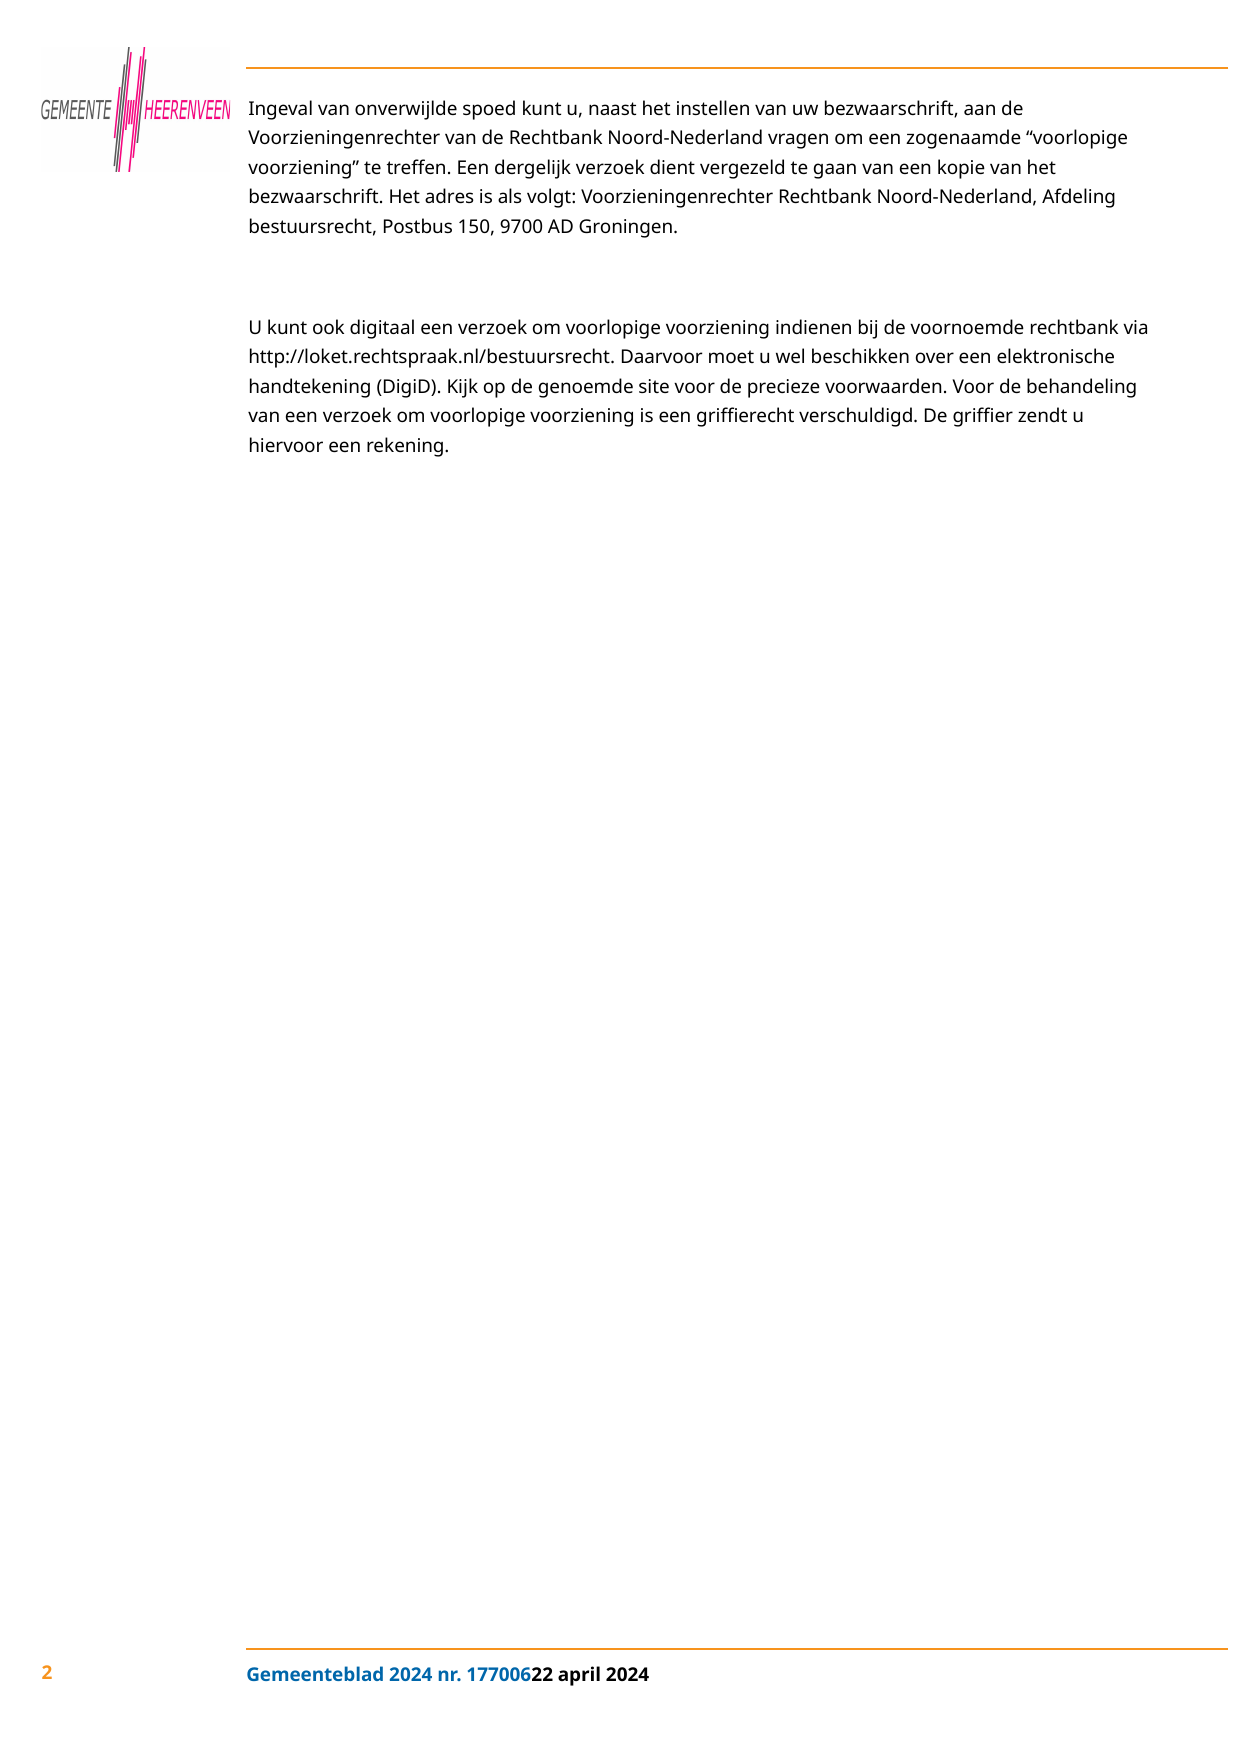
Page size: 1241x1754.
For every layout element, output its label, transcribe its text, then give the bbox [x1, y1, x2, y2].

text U kunt ook digitaal een verzoek om voorlopige voorziening indienen bij de voornoemde rechtbank via http://loket.rechtspraak.nl/bestuursrecht. Daarvoor moet u wel beschikken over een elektronische handtekening (DigiD). Kijk op de genoemde site voor de precieze voorwaarden. Voor de behandeling van een verzoek om voorlopige voorziening is een griffierecht verschuldigd. De griffier zendt u hiervoor een rekening. [248, 314, 1152, 458]
picture [41, 47, 231, 172]
text Ingeval van onverwijlde spoed kunt u, naast het instellen van uw bezwaarschrift, aan de Voorzieningenrechter van de Rechtbank Noord-Nederland vragen om een zogenaamde “voorlopige voorziening” te treffen. Een dergelijk verzoek dient vergezeld te gaan van een kopie van het bezwaarschrift. Het adres is als volgt: Voorzieningenrechter Rechtbank Noord-Nederland, Afdeling bestuursrecht, Postbus 150, 9700 AD Groningen. [248, 95, 1152, 239]
